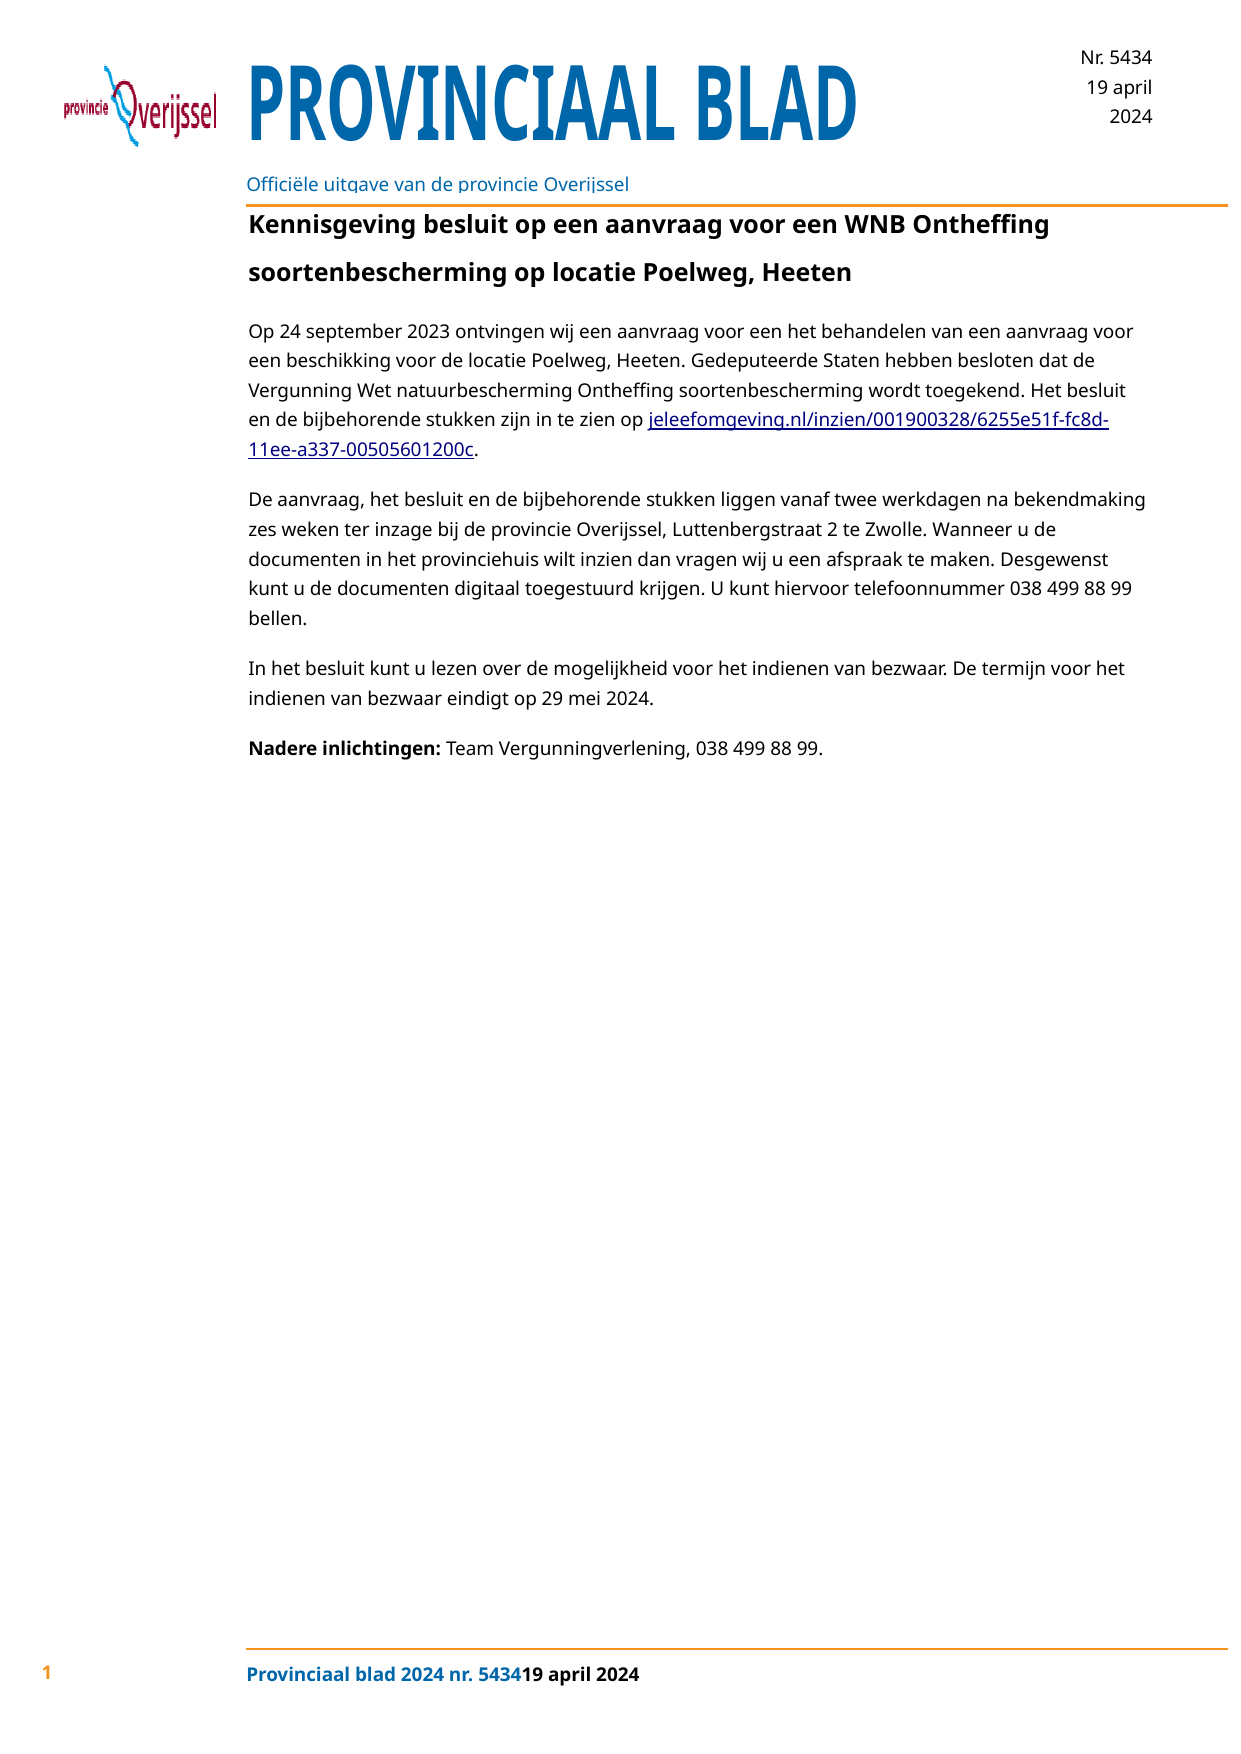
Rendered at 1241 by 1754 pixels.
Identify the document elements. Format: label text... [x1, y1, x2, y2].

picture [41, 47, 231, 172]
text In het besluit kunt u lezen over de mogelijkheid voor het indienen van bezwaar. De termijn voor het indienen van bezwaar eindigt op 29 mei 2024. [248, 655, 1152, 711]
text Kennisgeving besluit op een aanvraag voor een WNB Ontheffing soortenbescherming op locatie Poelweg, Heeten [248, 207, 1152, 288]
text Nadere inlichtingen: Team Vergunningverlening, 038 499 88 99. [248, 735, 1152, 761]
text Op 24 september 2023 ontvingen wij een aanvraag voor een het behandelen van een aanvraag voor een beschikking voor de locatie Poelweg, Heeten. Gedeputeerde Staten hebben besloten dat de Vergunning Wet natuurbescherming Ontheffing soortenbescherming wordt toegekend. Het besluit en de bijbehorende stukken zijn in te zien op jeleefomgeving.nl/inzien/001900328/6255e51f-fc8d-11ee-a337-00505601200c. [248, 318, 1152, 462]
text De aanvraag, het besluit en de bijbehorende stukken liggen vanaf twee werkdagen na bekendmaking zes weken ter inzage bij de provincie Overijssel, Luttenbergstraat 2 te Zwolle. Wanneer u de documenten in het provinciehuis wilt inzien dan vragen wij u een afspraak te maken. Desgewenst kunt u de documenten digitaal toegestuurd krijgen. U kunt hiervoor telefoonnummer 038 499 88 99 bellen. [248, 487, 1152, 631]
